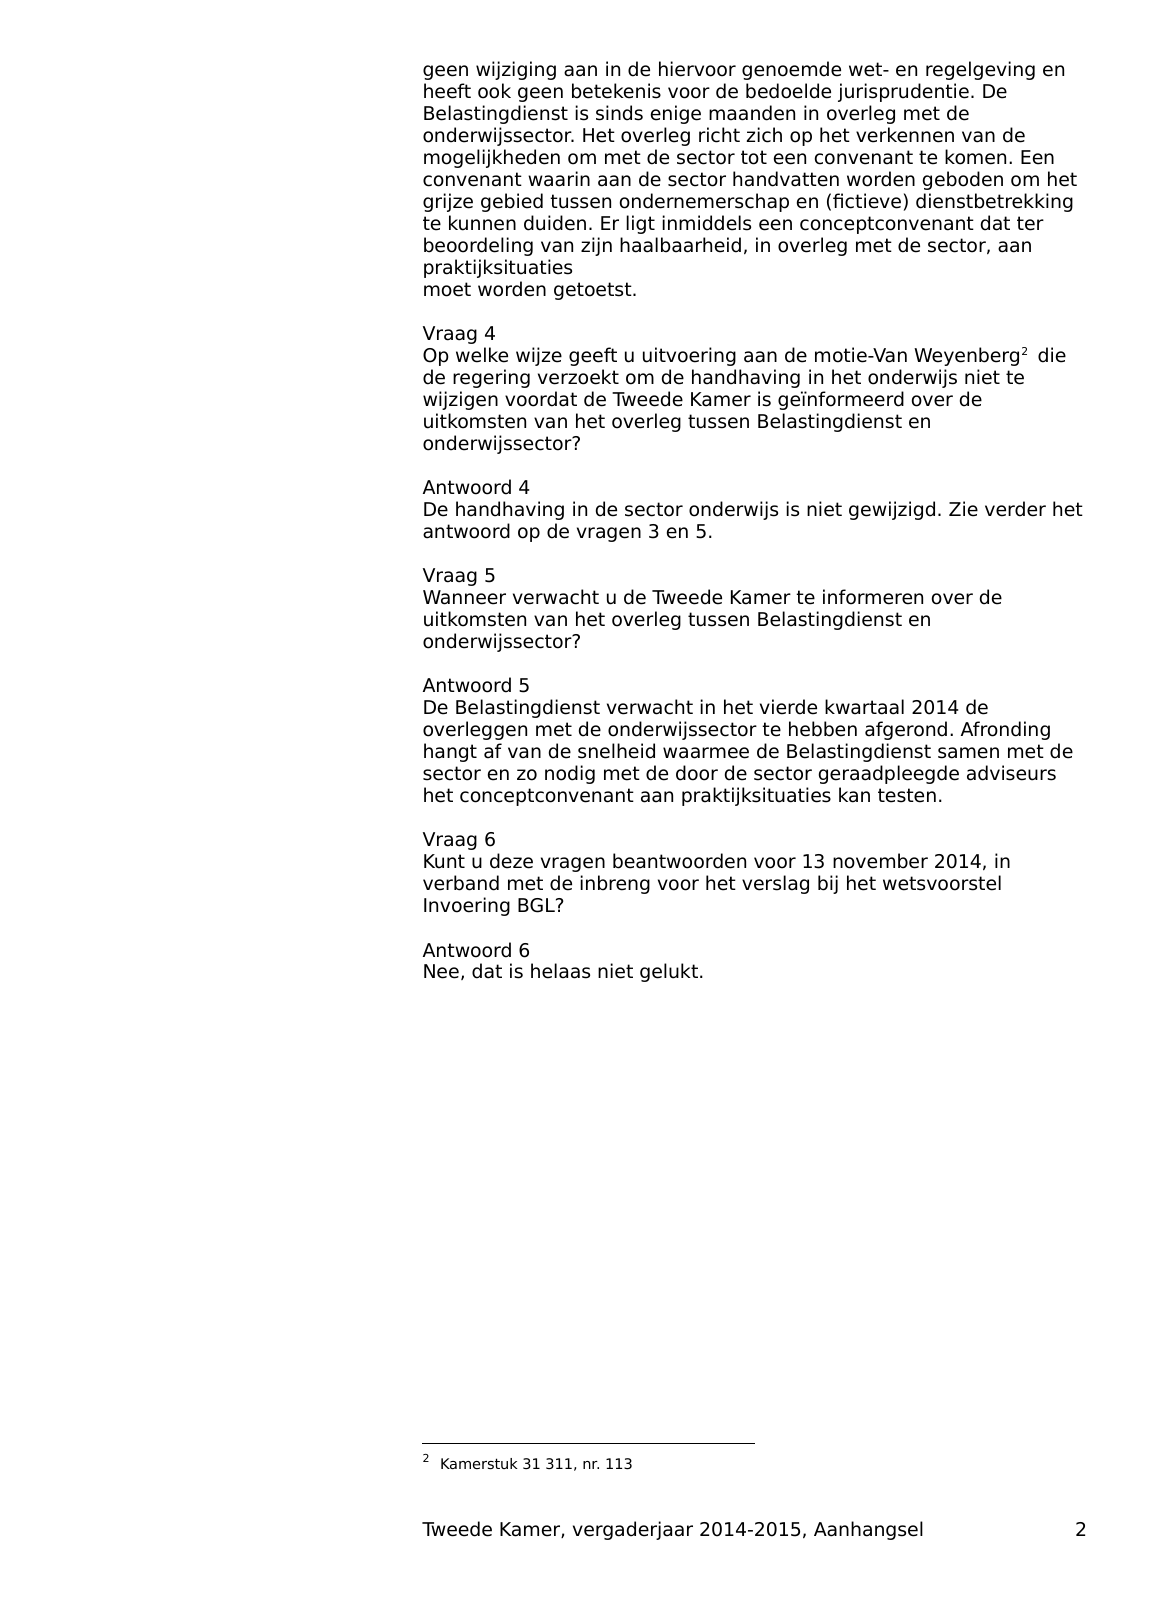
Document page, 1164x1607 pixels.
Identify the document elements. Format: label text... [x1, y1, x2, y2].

text De Belastingdienst verwacht in het vierde kwartaal 2014 de overleggen met de onderwijssector te hebben afgerond. Afronding hangt af van de snelheid waarmee de Belastingdienst samen met de sector en zo nodig met de door de sector geraadpleegde adviseurs het conceptconvenant aan praktijksituaties kan testen. [422, 697, 1087, 807]
text Wanneer verwacht u de Tweede Kamer te informeren over de uitkomsten van het overleg tussen Belastingdienst en onderwijssector? [422, 587, 1087, 653]
text moet worden getoetst. [422, 279, 1087, 301]
text Antwoord 6 [422, 939, 1087, 961]
text Kamerstuk 31 311, nr. 113 [422, 1452, 1087, 1474]
text Vraag 4 [422, 323, 1087, 345]
text De handhaving in de sector onderwijs is niet gewijzigd. Zie verder het antwoord op de vragen 3 en 5. [422, 499, 1087, 543]
text Nee, dat is helaas niet gelukt. [422, 961, 1087, 983]
text Vraag 6 [422, 829, 1087, 851]
text Antwoord 5 [422, 675, 1087, 697]
text Op welke wijze geeft u uitvoering aan de motie-Van Weyenberg die de regering verzoekt om de handhaving in het onderwijs niet te wijzigen voordat de Tweede Kamer is geïnformeerd over de uitkomsten van het overleg tussen Belastingdienst en onderwijssector? [422, 345, 1087, 455]
text Kunt u deze vragen beantwoorden voor 13 november 2014, in verband met de inbreng voor het verslag bij het wetsvoorstel Invoering BGL? [422, 851, 1087, 917]
text geen wijziging aan in de hiervoor genoemde wet- en regelgeving en heeft ook geen betekenis voor de bedoelde jurisprudentie. De Belastingdienst is sinds enige maanden in overleg met de onderwijssector. Het overleg richt zich op het verkennen van de mogelijkheden om met de sector tot een convenant te komen. Een convenant waarin aan de sector handvatten worden geboden om het grijze gebied tussen ondernemerschap en (fictieve) dienstbetrekking te kunnen duiden. Er ligt inmiddels een conceptconvenant dat ter beoordeling van zijn haalbaarheid, in overleg met de sector, aan praktijksituaties [422, 59, 1087, 279]
text Antwoord 4 [422, 477, 1087, 499]
text Vraag 5 [422, 565, 1087, 587]
